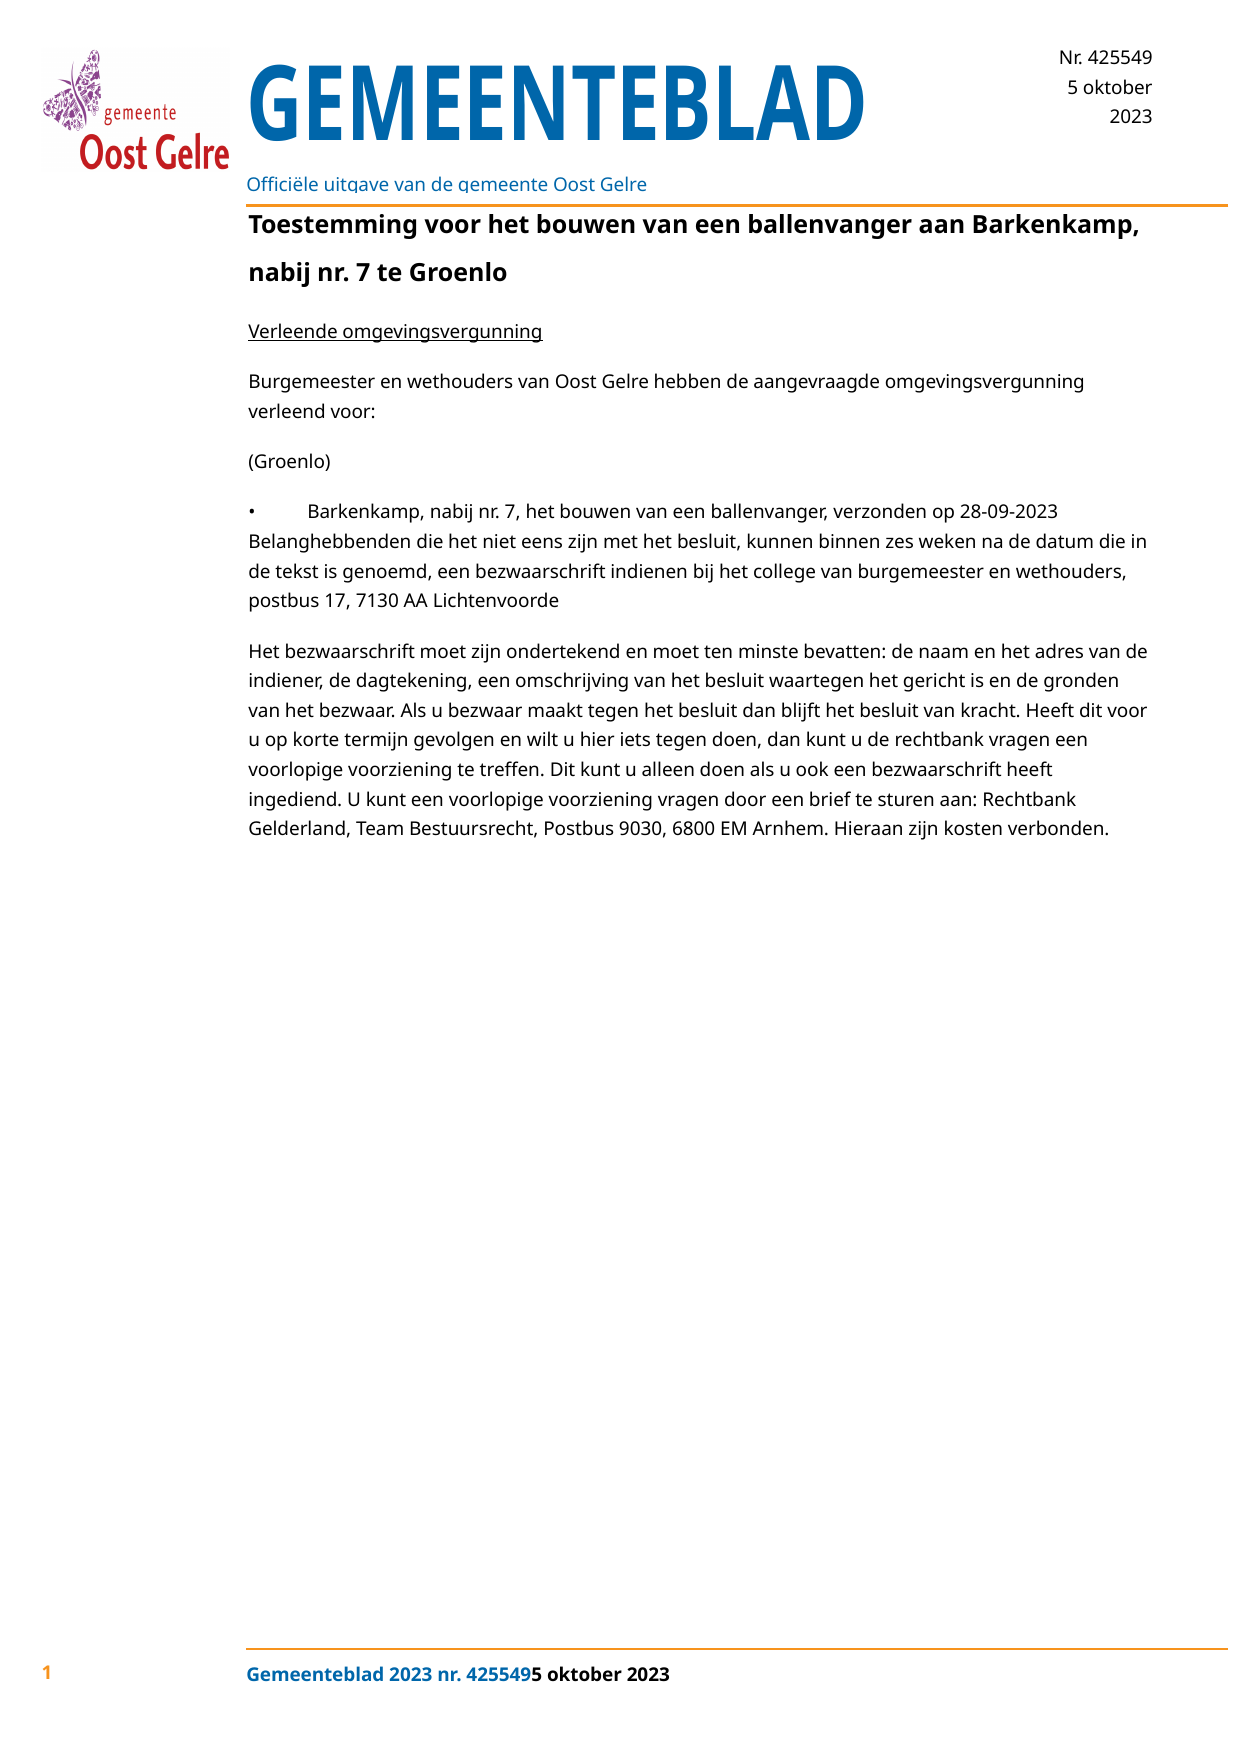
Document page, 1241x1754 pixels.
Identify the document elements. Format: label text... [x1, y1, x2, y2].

text Burgemeester en wethouders van Oost Gelre hebben de aangevraagde omgevingsvergunning verleend voor: [248, 368, 1152, 424]
text (Groenlo) [248, 448, 1152, 474]
picture [41, 47, 231, 172]
list Barkenkamp, nabij nr. 7, het bouwen van een ballenvanger, verzonden op 28-09-2023 [248, 499, 1152, 524]
text Verleende omgevingsvergunning [248, 318, 1152, 344]
text Belanghebbenden die het niet eens zijn met het besluit, kunnen binnen zes weken na de datum die in de tekst is genoemd, een bezwaarschrift indienen bij het college van burgemeester en wethouders, postbus 17, 7130 AA Lichtenvoorde [248, 528, 1152, 613]
text Toestemming voor het bouwen van een ballenvanger aan Barkenkamp, nabij nr. 7 te Groenlo [248, 207, 1152, 288]
text Het bezwaarschrift moet zijn ondertekend en moet ten minste bevatten: de naam en het adres van de indiener, de dagtekening, een omschrijving van het besluit waartegen het gericht is en de gronden van het bezwaar. Als u bezwaar maakt tegen het besluit dan blijft het besluit van kracht. Heeft dit voor u op korte termijn gevolgen en wilt u hier iets tegen doen, dan kunt u de rechtbank vragen een voorlopige voorziening te treffen. Dit kunt u alleen doen als u ook een bezwaarschrift heeft ingediend. U kunt een voorlopige voorziening vragen door een brief te sturen aan: Rechtbank Gelderland, Team Bestuursrecht, Postbus 9030, 6800 EM Arnhem. Hieraan zijn kosten verbonden. [248, 638, 1152, 841]
